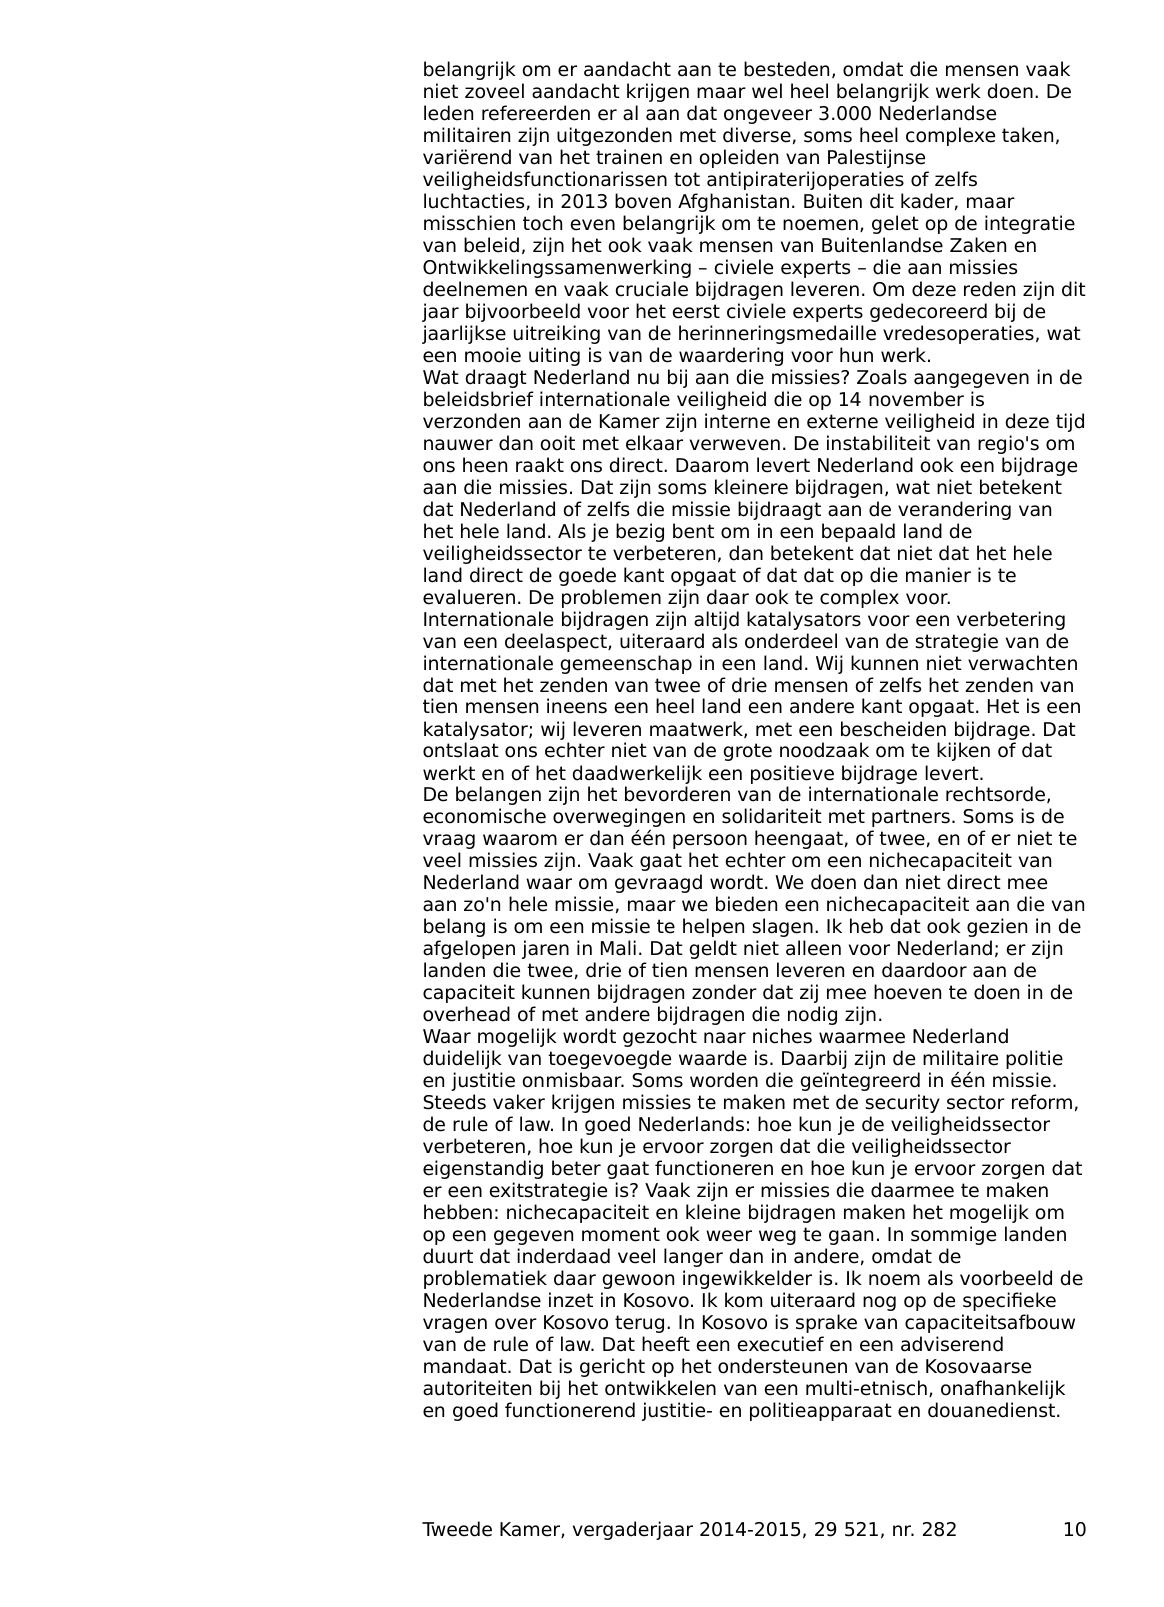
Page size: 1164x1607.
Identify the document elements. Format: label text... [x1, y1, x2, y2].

text De belangen zijn het bevorderen van de internationale rechtsorde, economische overwegingen en solidariteit met partners. Soms is de vraag waarom er dan één persoon heengaat, of twee, en of er niet te veel missies zijn. Vaak gaat het echter om een nichecapaciteit van Nederland waar om gevraagd wordt. We doen dan niet direct mee aan zo'n hele missie, maar we bieden een nichecapaciteit aan die van belang is om een missie te helpen slagen. Ik heb dat ook gezien in de afgelopen jaren in Mali. Dat geldt niet alleen voor Nederland; er zijn landen die twee, drie of tien mensen leveren en daardoor aan de capaciteit kunnen bijdragen zonder dat zij mee hoeven te doen in de overhead of met andere bijdragen die nodig zijn. [422, 784, 1087, 1026]
text Waar mogelijk wordt gezocht naar niches waarmee Nederland duidelijk van toegevoegde waarde is. Daarbij zijn de militaire politie en justitie onmisbaar. Soms worden die geïntegreerd in één missie. Steeds vaker krijgen missies te maken met de security sector reform, de rule of law. In goed Nederlands: hoe kun je de veiligheidssector verbeteren, hoe kun je ervoor zorgen dat die veiligheidssector eigenstandig beter gaat functioneren en hoe kun je ervoor zorgen dat er een exitstrategie is? Vaak zijn er missies die daarmee te maken hebben: nichecapaciteit en kleine bijdragen maken het mogelijk om op een gegeven moment ook weer weg te gaan. In sommige landen duurt dat inderdaad veel langer dan in andere, omdat de problematiek daar gewoon ingewikkelder is. Ik noem als voorbeeld de Nederlandse inzet in Kosovo. Ik kom uiteraard nog op de specifieke vragen over Kosovo terug. In Kosovo is sprake van capaciteitsafbouw van de rule of law. Dat heeft een executief en een adviserend mandaat. Dat is gericht op het ondersteunen van de Kosovaarse autoriteiten bij het ontwikkelen van een multi-etnisch, onafhankelijk en goed functionerend justitie- en politieapparaat en douanedienst. [422, 1026, 1087, 1422]
text belangrijk om er aandacht aan te besteden, omdat die mensen vaak niet zoveel aandacht krijgen maar wel heel belangrijk werk doen. De leden refereerden er al aan dat ongeveer 3.000 Nederlandse miIitairen zijn uitgezonden met diverse, soms heel complexe taken, variërend van het trainen en opleiden van Palestijnse veiligheidsfunctionarissen tot antipiraterijoperaties of zelfs luchtacties, in 2013 boven Afghanistan. Buiten dit kader, maar misschien toch even belangrijk om te noemen, gelet op de integratie van beleid, zijn het ook vaak mensen van Buitenlandse Zaken en Ontwikkelingssamenwerking – civiele experts – die aan missies deelnemen en vaak cruciale bijdragen leveren. Om deze reden zijn dit jaar bijvoorbeeld voor het eerst civiele experts gedecoreerd bij de jaarlijkse uitreiking van de herinneringsmedaille vredesoperaties, wat een mooie uiting is van de waardering voor hun werk. [422, 59, 1087, 367]
text Wat draagt Nederland nu bij aan die missies? Zoals aangegeven in de beleidsbrief internationale veiligheid die op 14 november is verzonden aan de Kamer zijn interne en externe veiligheid in deze tijd nauwer dan ooit met elkaar verweven. De instabiliteit van regio's om ons heen raakt ons direct. Daarom levert Nederland ook een bijdrage aan die missies. Dat zijn soms kleinere bijdragen, wat niet betekent dat Nederland of zelfs die missie bijdraagt aan de verandering van het hele land. Als je bezig bent om in een bepaald land de veiligheidssector te verbeteren, dan betekent dat niet dat het hele land direct de goede kant opgaat of dat dat op die manier is te evalueren. De problemen zijn daar ook te complex voor. Internationale bijdragen zijn altijd katalysators voor een verbetering van een deelaspect, uiteraard als onderdeel van de strategie van de internationale gemeenschap in een land. Wij kunnen niet verwachten dat met het zenden van twee of drie mensen of zelfs het zenden van tien mensen ineens een heel land een andere kant opgaat. Het is een katalysator; wij leveren maatwerk, met een bescheiden bijdrage. Dat ontslaat ons echter niet van de grote noodzaak om te kijken of dat werkt en of het daadwerkelijk een positieve bijdrage levert. [422, 367, 1087, 784]
